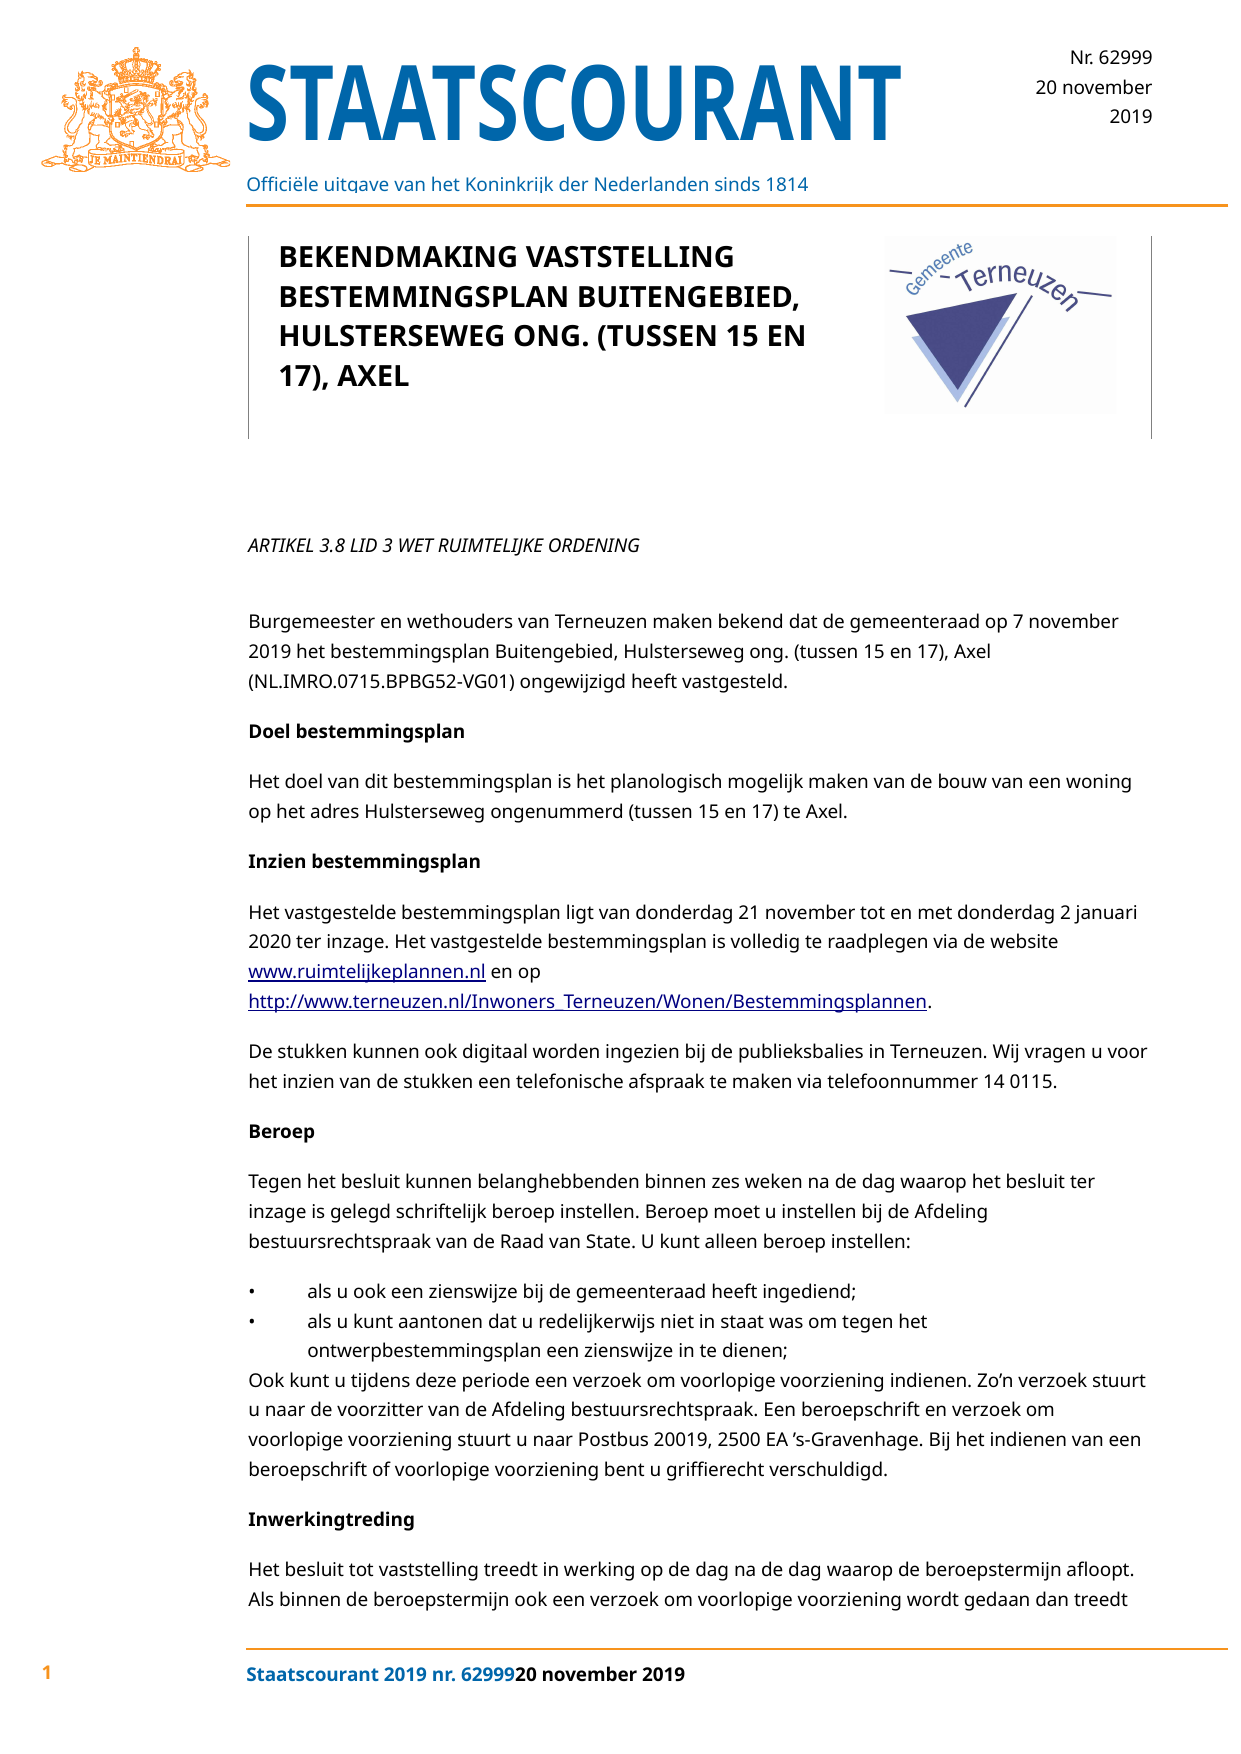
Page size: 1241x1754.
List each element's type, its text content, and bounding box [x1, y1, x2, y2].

table_header [850, 414, 1151, 439]
text Het vastgestelde bestemmingsplan ligt van donderdag 21 november tot en met donderdag 2 januari 2020 ter inzage. Het vastgestelde bestemmingsplan is volledig te raadplegen via de website www.ruimtelijkeplannen.nl en op http://www.terneuzen.nl/Inwoners_Terneuzen/Wonen/Bestemmingsplannen. [248, 899, 1152, 1014]
picture [884, 236, 1117, 414]
text Inwerkingtreding [248, 1506, 1152, 1532]
picture [41, 47, 231, 172]
text Het besluit tot vaststelling treedt in werking op de dag na de dag waarop de beroepstermijn afloopt. Als binnen de beroepstermijn ook een verzoek om voorlopige voorziening wordt gedaan dan treedt [248, 1557, 1152, 1612]
text Burgemeester en wethouders van Terneuzen maken bekend dat de gemeenteraad op 7 november 2019 het bestemmingsplan Buitengebied, Hulsterseweg ong. (tussen 15 en 17), Axel (NL.IMRO.0715.BPBG52-VG01) ongewijzigd heeft vastgesteld. [248, 609, 1152, 694]
table_header BEKENDMAKING VASTSTELLING BESTEMMINGSPLAN BUITENGEBIED, HULSTERSEWEG ONG. (TUSSEN 15 EN 17), AXEL [249, 236, 850, 439]
text Ook kunt u tijdens deze periode een verzoek om voorlopige voorziening indienen. Zo’n verzoek stuurt u naar de voorzitter van de Afdeling bestuursrechtspraak. Een beroepschrift en verzoek om voorlopige voorziening stuurt u naar Postbus 20019, 2500 EA ’s-Gravenhage. Bij het indienen van een beroepschrift of voorlopige voorziening bent u griffierecht verschuldigd. [248, 1367, 1152, 1482]
text Doel bestemmingsplan [248, 718, 1152, 744]
list als u ook een zienswijze bij de gemeenteraad heeft ingediend; [248, 1278, 1152, 1304]
table_header [850, 236, 884, 413]
text Het doel van dit bestemmingsplan is het planologisch mogelijk maken van de bouw van een woning op het adres Hulsterseweg ongenummerd (tussen 15 en 17) te Axel. [248, 769, 1152, 824]
table_header [1117, 236, 1151, 413]
text Inzien bestemmingsplan [248, 849, 1152, 874]
text De stukken kunnen ook digitaal worden ingezien bij de publieksbalies in Terneuzen. Wij vragen u voor het inzien van de stukken een telefonische afspraak te maken via telefoonnummer 14 0115. [248, 1038, 1152, 1094]
text ARTIKEL 3.8 LID 3 WET RUIMTELIJKE ORDENING [248, 533, 1152, 558]
text Beroep [248, 1118, 1152, 1144]
text Tegen het besluit kunnen belanghebbenden binnen zes weken na de dag waarop het besluit ter inzage is gelegd schriftelijk beroep instellen. Beroep moet u instellen bij de Afdeling bestuursrechtspraak van de Raad van State. U kunt alleen beroep instellen: [248, 1169, 1152, 1254]
list als u kunt aantonen dat u redelijkerwijs niet in staat was om tegen het ontwerpbestemmingsplan een zienswijze in te dienen; [248, 1308, 1152, 1363]
